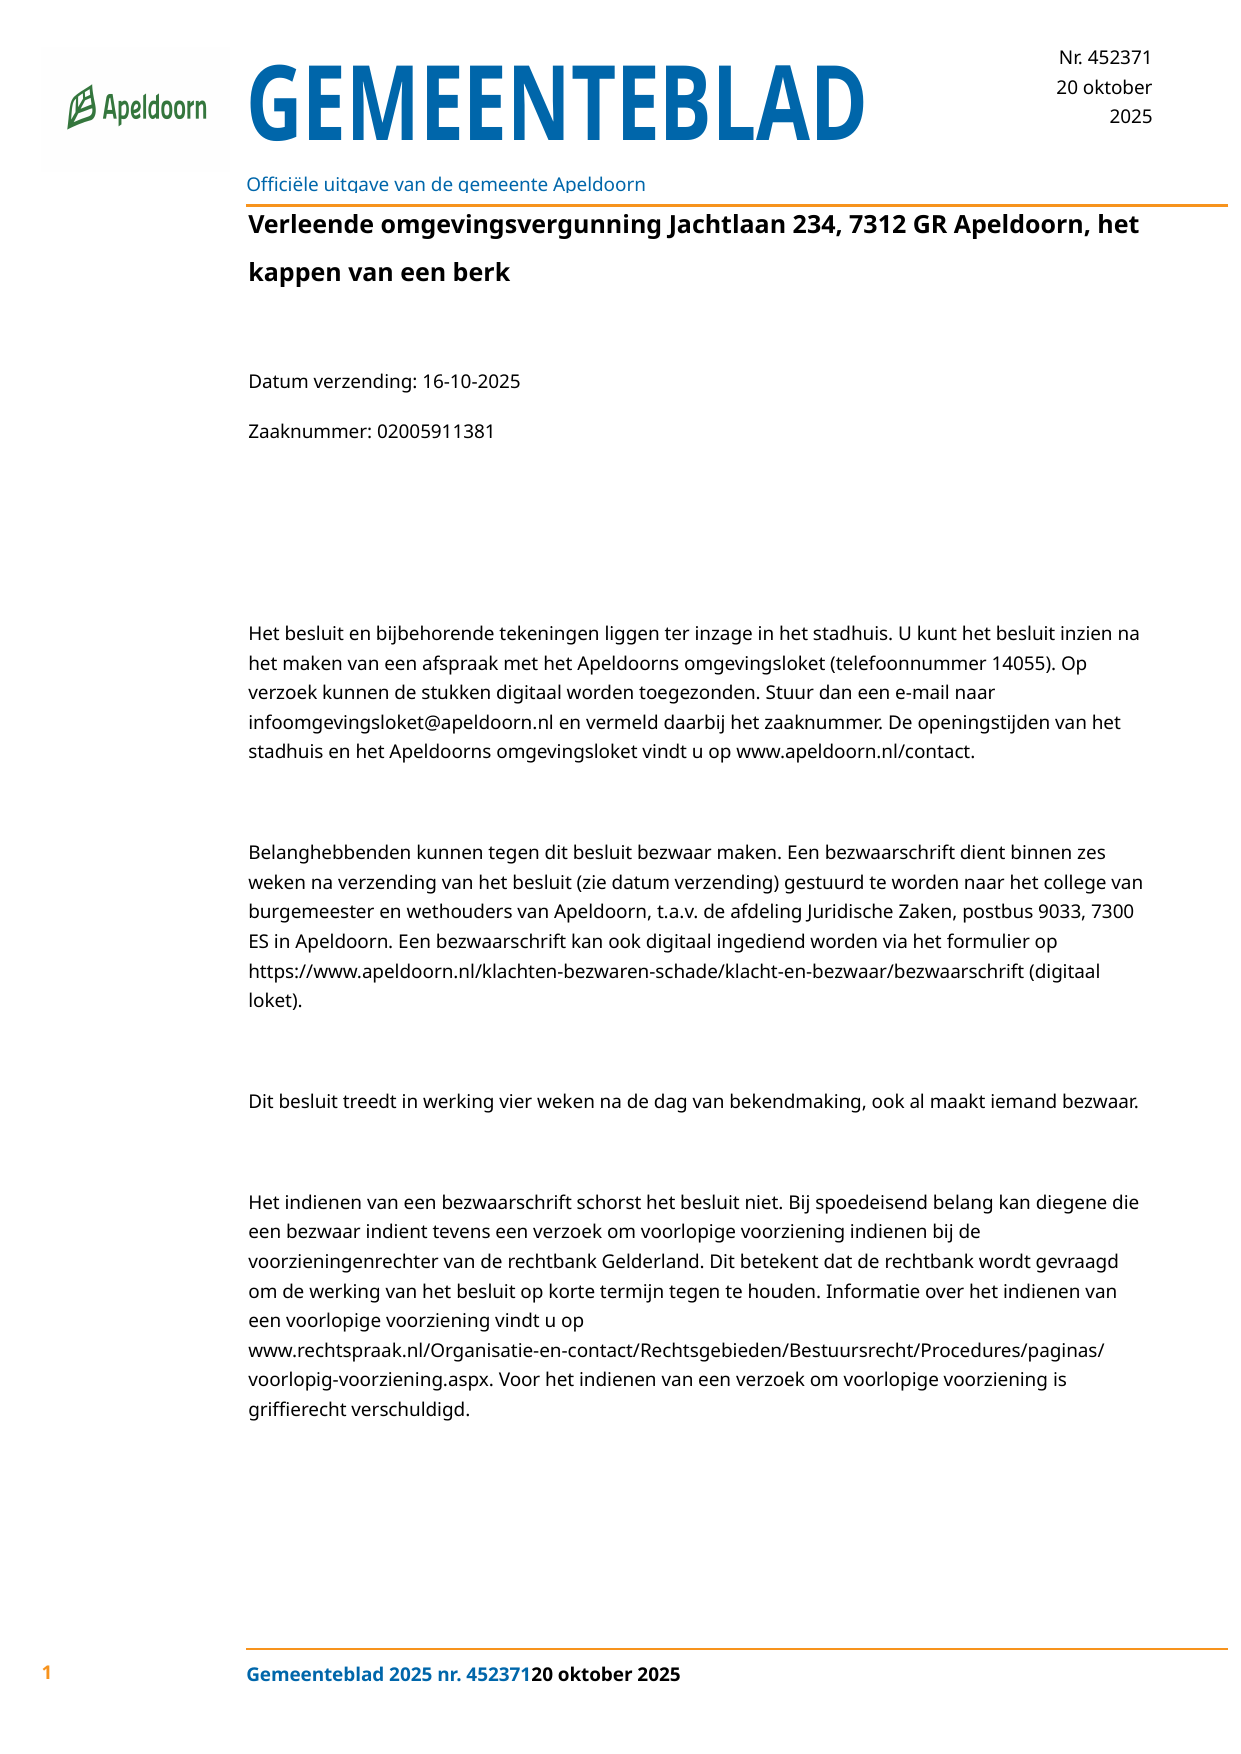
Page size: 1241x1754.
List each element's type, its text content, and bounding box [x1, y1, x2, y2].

picture [41, 47, 231, 172]
text Belanghebbenden kunnen tegen dit besluit bezwaar maken. Een bezwaarschrift dient binnen zes weken na verzending van het besluit (zie datum verzending) gestuurd te worden naar het college van burgemeester en wethouders van Apeldoorn, t.a.v. de afdeling Juridische Zaken, postbus 9033, 7300 ES in Apeldoorn. Een bezwaarschrift kan ook digitaal ingediend worden via het formulier op https://www.apeldoorn.nl/klachten-bezwaren-schade/klacht-en-bezwaar/bezwaarschrift (digitaal loket). [248, 839, 1152, 1013]
text Verleende omgevingsvergunning Jachtlaan 234, 7312 GR Apeldoorn, het kappen van een berk [248, 207, 1152, 288]
text Het besluit en bijbehorende tekeningen liggen ter inzage in het stadhuis. U kunt het besluit inzien na het maken van een afspraak met het Apeldoorns omgevingsloket (telefoonnummer 14055). Op verzoek kunnen de stukken digitaal worden toegezonden. Stuur dan een e-mail naar infoomgevingsloket@apeldoorn.nl en vermeld daarbij het zaaknummer. De openingstijden van het stadhuis en het Apeldoorns omgevingsloket vindt u op www.apeldoorn.nl/contact. [248, 620, 1152, 764]
text Datum verzending: 16-10-2025 [248, 368, 1152, 394]
text Het indienen van een bezwaarschrift schorst het besluit niet. Bij spoedeisend belang kan diegene die een bezwaar indient tevens een verzoek om voorlopige voorziening indienen bij de voorzieningenrechter van de rechtbank Gelderland. Dit betekent dat de rechtbank wordt gevraagd om de werking van het besluit op korte termijn tegen te houden. Informatie over het indienen van een voorlopige voorziening vindt u op www.rechtspraak.nl/Organisatie-en-contact/Rechtsgebieden/Bestuursrecht/Procedures/paginas/voorlopig-voorziening.aspx. Voor het indienen van een verzoek om voorlopige voorziening is griffierecht verschuldigd. [248, 1189, 1152, 1422]
text Zaaknummer: 02005911381 [248, 419, 1152, 444]
text Dit besluit treedt in werking vier weken na de dag van bekendmaking, ook al maakt iemand bezwaar. [248, 1088, 1152, 1114]
